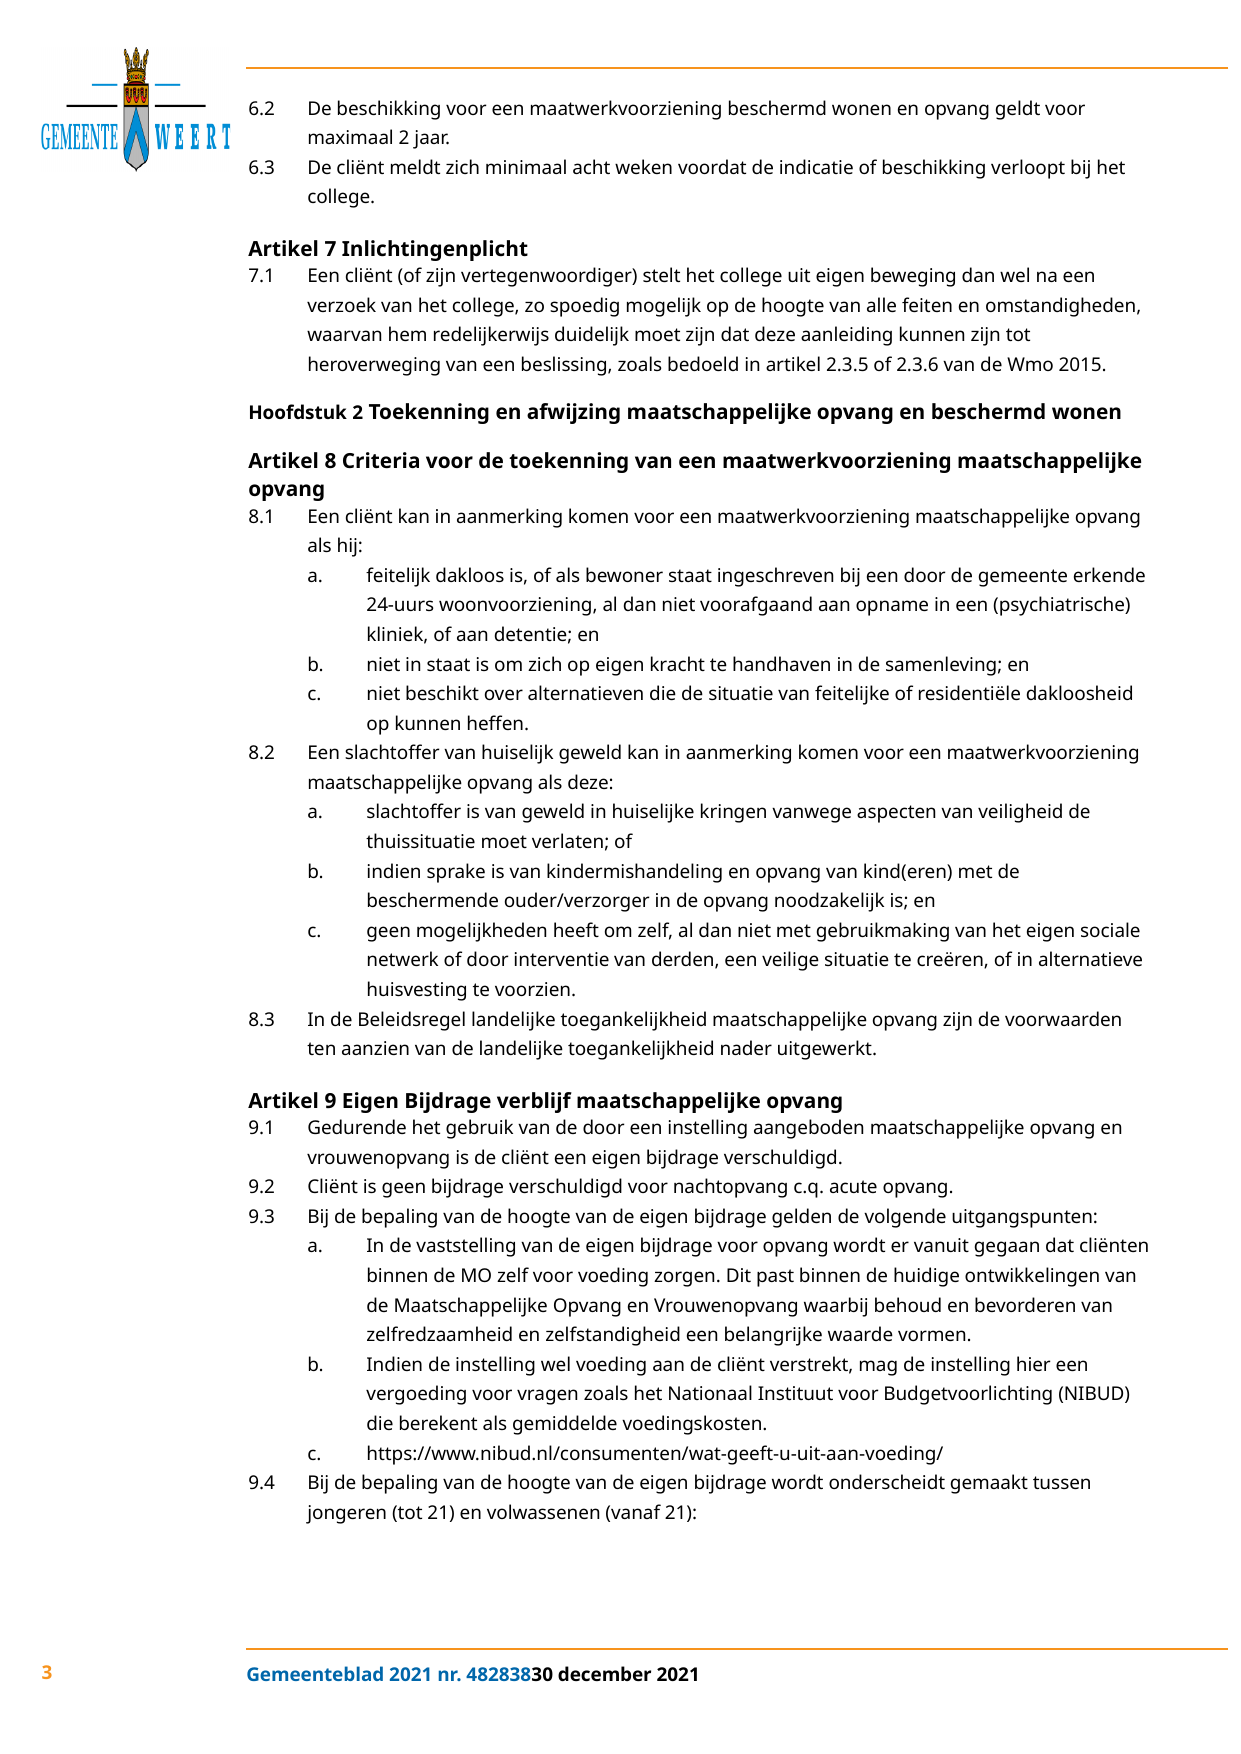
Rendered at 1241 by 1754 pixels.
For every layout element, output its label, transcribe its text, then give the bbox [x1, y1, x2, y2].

list De cliënt meldt zich minimaal acht weken voordat de indicatie of beschikking verloopt bij het college. [248, 154, 1152, 209]
list In de Beleidsregel landelijke toegankelijkheid maatschappelijke opvang zijn de voorwaarden ten aanzien van de landelijke toegankelijkheid nader uitgewerkt. [248, 1006, 1152, 1061]
list https://www.nibud.nl/consumenten/wat-geeft-u-uit-aan-voeding/ [307, 1440, 1152, 1465]
list niet in staat is om zich op eigen kracht te handhaven in de samenleving; en [307, 651, 1152, 677]
list geen mogelijkheden heeft om zelf, al dan niet met gebruikmaking van het eigen sociale netwerk of door interventie van derden, een veilige situatie te creëren, of in alternatieve huisvesting te voorzien. [307, 917, 1152, 1002]
list De beschikking voor een maatwerkvoorziening beschermd wonen en opvang geldt voor maximaal 2 jaar. [248, 95, 1152, 150]
list In de vaststelling van de eigen bijdrage voor opvang wordt er vanuit gegaan dat cliënten binnen de MO zelf voor voeding zorgen. Dit past binnen de huidige ontwikkelingen van de Maatschappelijke Opvang en Vrouwenopvang waarbij behoud en bevorderen van zelfredzaamheid en zelfstandigheid een belangrijke waarde vormen. [307, 1233, 1152, 1347]
picture [41, 47, 231, 172]
list Een cliënt kan in aanmerking komen voor een maatwerkvoorziening maatschappelijke opvang als hij: [248, 503, 1152, 558]
list Een slachtoffer van huiselijk geweld kan in aanmerking komen voor een maatwerkvoorziening maatschappelijke opvang als deze: [248, 739, 1152, 795]
list Indien de instelling wel voeding aan de cliënt verstrekt, mag de instelling hier een vergoeding voor vragen zoals het Nationaal Instituut voor Budgetvoorlichting (NIBUD) die berekent als gemiddelde voedingskosten. [307, 1351, 1152, 1436]
text Hoofdstuk 2 Toekenning en afwijzing maatschappelijke opvang en beschermd wonen [248, 397, 1152, 425]
list feitelijk dakloos is, of als bewoner staat ingeschreven bij een door de gemeente erkende 24-uurs woonvoorziening, al dan niet voorafgaand aan opname in een (psychiatrische) kliniek, of aan detentie; en [307, 562, 1152, 647]
text Artikel 9 Eigen Bijdrage verblijf maatschappelijke opvang [248, 1086, 1152, 1114]
list slachtoffer is van geweld in huiselijke kringen vanwege aspecten van veiligheid de thuissituatie moet verlaten; of [307, 799, 1152, 854]
list Een cliënt (of zijn vertegenwoordiger) stelt het college uit eigen beweging dan wel na een verzoek van het college, zo spoedig mogelijk op de hoogte van alle feiten en omstandigheden, waarvan hem redelijkerwijs duidelijk moet zijn dat deze aanleiding kunnen zijn tot heroverweging van een beslissing, zoals bedoeld in artikel 2.3.5 of 2.3.6 van de Wmo 2015. [248, 262, 1152, 377]
list Gedurende het gebruik van de door een instelling aangeboden maatschappelijke opvang en vrouwenopvang is de cliënt een eigen bijdrage verschuldigd. [248, 1114, 1152, 1169]
text Artikel 8 Criteria voor de toekenning van een maatwerkvoorziening maatschappelijke opvang [248, 446, 1152, 503]
list indien sprake is van kindermishandeling en opvang van kind(eren) met de beschermende ouder/verzorger in de opvang noodzakelijk is; en [307, 858, 1152, 913]
list Cliënt is geen bijdrage verschuldigd voor nachtopvang c.q. acute opvang. [248, 1173, 1152, 1199]
text Artikel 7 Inlichtingenplicht [248, 234, 1152, 262]
list Bij de bepaling van de hoogte van de eigen bijdrage wordt onderscheidt gemaakt tussen jongeren (tot 21) en volwassenen (vanaf 21): [248, 1469, 1152, 1524]
list Bij de bepaling van de hoogte van de eigen bijdrage gelden de volgende uitgangspunten: [248, 1203, 1152, 1229]
list niet beschikt over alternatieven die de situatie van feitelijke of residentiële dakloosheid op kunnen heffen. [307, 680, 1152, 736]
